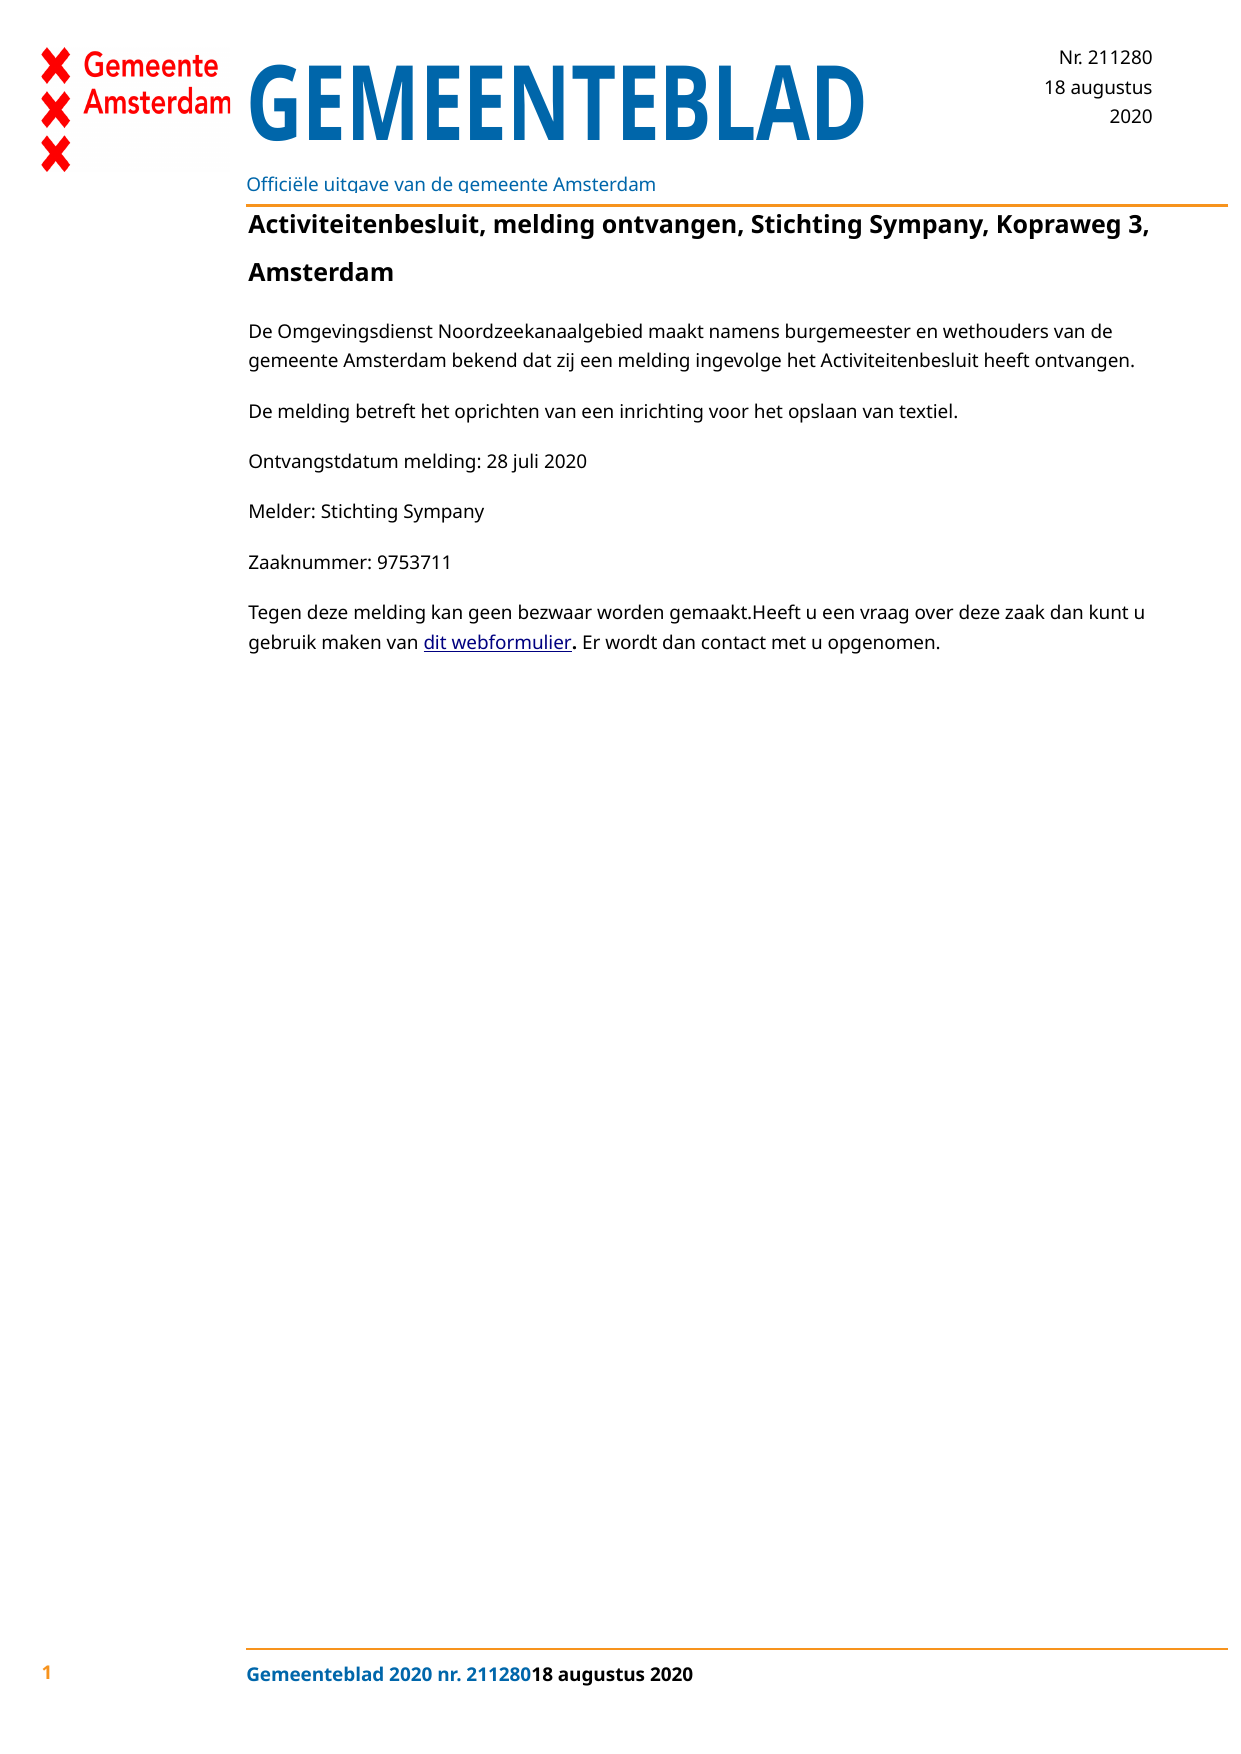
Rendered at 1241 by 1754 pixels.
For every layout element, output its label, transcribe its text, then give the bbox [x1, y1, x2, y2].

text De melding betreft het oprichten van een inrichting voor het opslaan van textiel. [248, 398, 1152, 424]
text De Omgevingsdienst Noordzeekanaalgebied maakt namens burgemeester en wethouders van de gemeente Amsterdam bekend dat zij een melding ingevolge het Activiteitenbesluit heeft ontvangen. [248, 318, 1152, 373]
picture [41, 47, 231, 172]
text Melder: Stichting Sympany [248, 499, 1152, 524]
text Zaaknummer: 9753711 [248, 549, 1152, 575]
text Tegen deze melding kan geen bezwaar worden gemaakt.Heeft u een vraag over deze zaak dan kunt u gebruik maken van dit webformulier. Er wordt dan contact met u opgenomen. [248, 599, 1152, 655]
text Ontvangstdatum melding: 28 juli 2020 [248, 448, 1152, 474]
text Activiteitenbesluit, melding ontvangen, Stichting Sympany, Kopraweg 3, Amsterdam [248, 207, 1152, 288]
